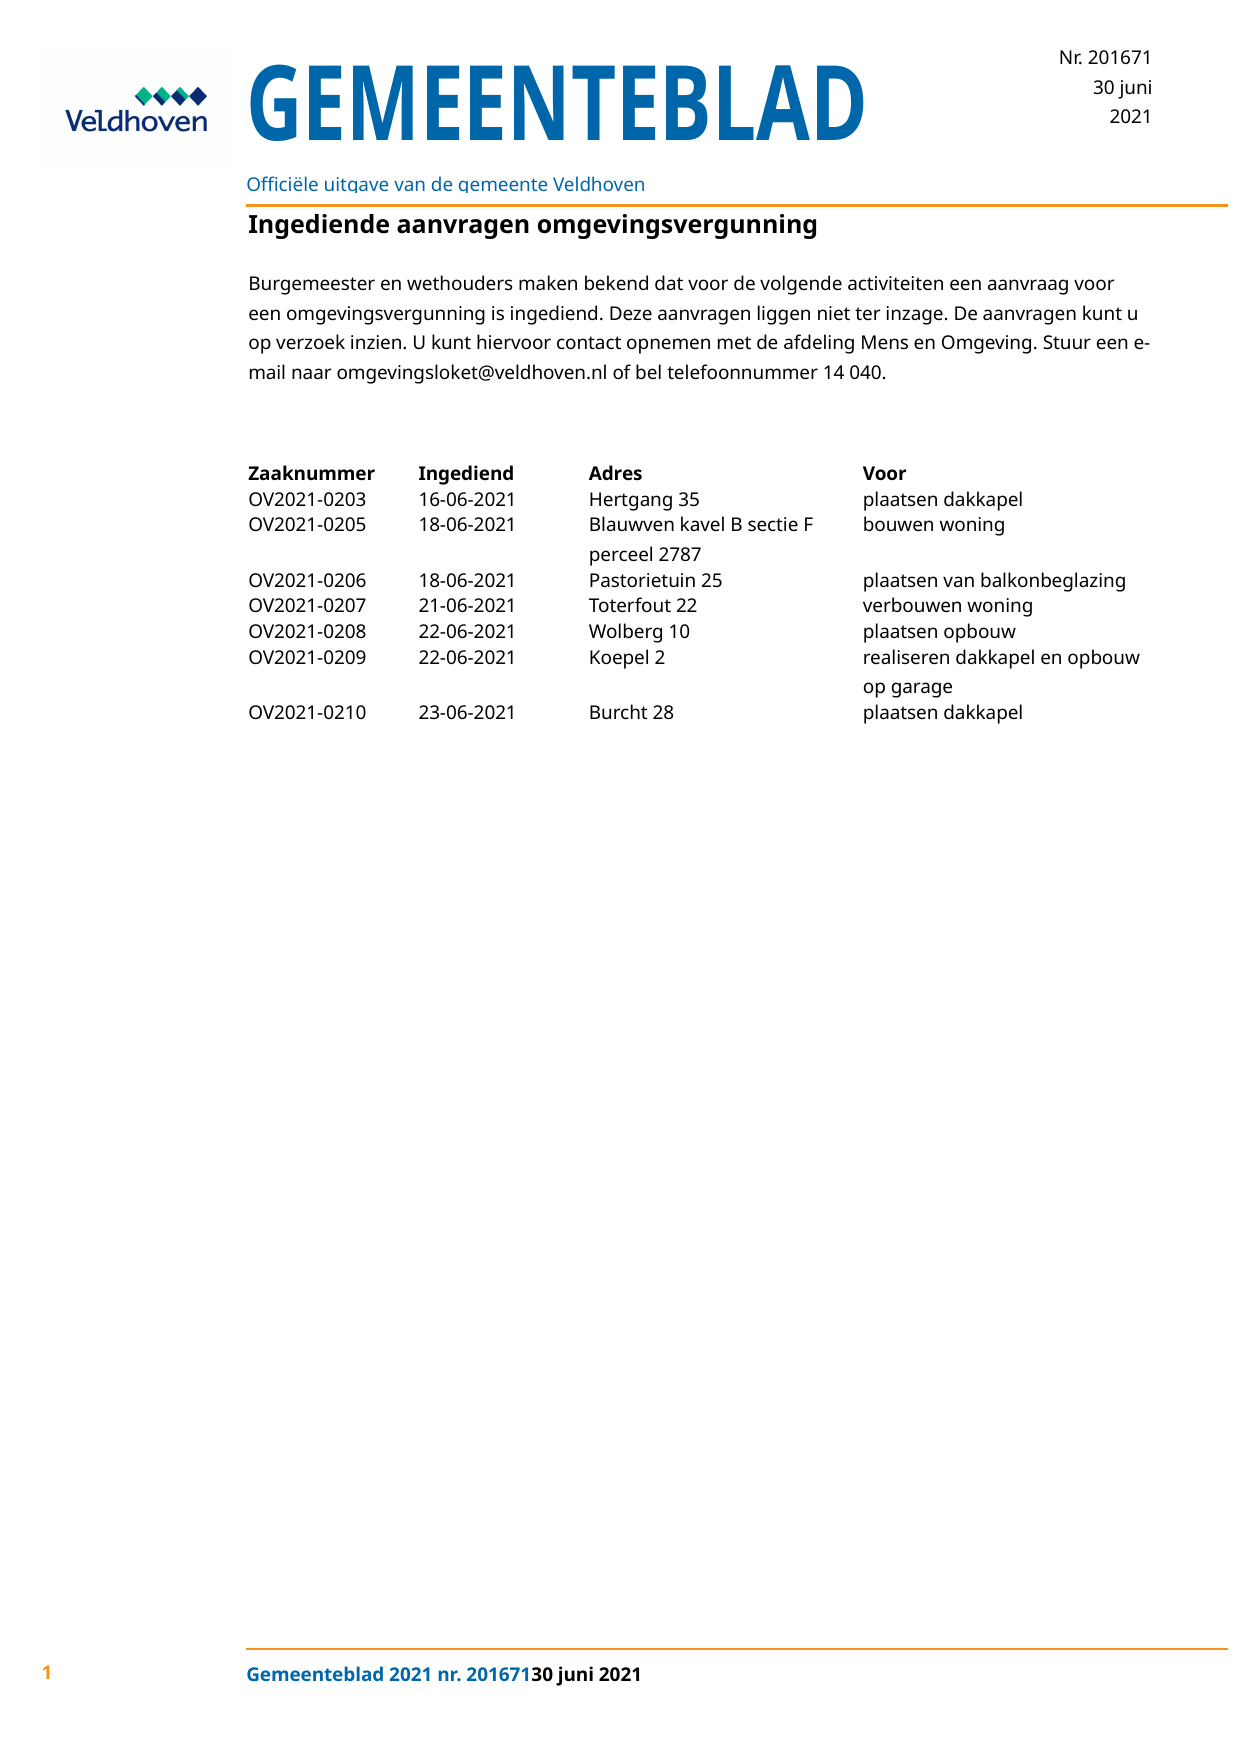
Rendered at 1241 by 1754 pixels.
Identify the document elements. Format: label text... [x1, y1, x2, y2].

table_cell Hertgang 35 [589, 486, 863, 511]
table_cell 22-06-2021 [418, 618, 589, 644]
picture [41, 47, 231, 172]
table_header Adres [589, 460, 863, 486]
table_cell OV2021-0209 [248, 644, 418, 699]
table_header Voor [863, 460, 1152, 486]
table_cell verbouwen woning [863, 593, 1152, 618]
table_cell 18-06-2021 [418, 567, 589, 592]
table_cell Toterfout 22 [589, 593, 863, 618]
table_cell 23-06-2021 [418, 699, 589, 725]
table_cell Koepel 2 [589, 644, 863, 699]
table_cell plaatsen dakkapel [863, 699, 1152, 725]
table_cell Blauwven kavel B sectie F perceel 2787 [589, 511, 863, 567]
table_cell OV2021-0207 [248, 593, 418, 618]
table_cell Pastorietuin 25 [589, 567, 863, 592]
table_cell Wolberg 10 [589, 618, 863, 644]
table_cell bouwen woning [863, 511, 1152, 567]
table_cell 22-06-2021 [418, 644, 589, 699]
table_cell plaatsen van balkonbeglazing [863, 567, 1152, 592]
table_cell plaatsen opbouw [863, 618, 1152, 644]
table_cell realiseren dakkapel en opbouw op garage [863, 644, 1152, 699]
table_cell OV2021-0210 [248, 699, 418, 725]
table_cell OV2021-0203 [248, 486, 418, 511]
table_header Ingediend [418, 460, 589, 486]
table_cell Burcht 28 [589, 699, 863, 725]
table_cell 21-06-2021 [418, 593, 589, 618]
table_cell plaatsen dakkapel [863, 486, 1152, 511]
table_cell OV2021-0208 [248, 618, 418, 644]
table_cell OV2021-0205 [248, 511, 418, 567]
table_cell 16-06-2021 [418, 486, 589, 511]
table_header Zaaknummer [248, 460, 418, 486]
table_cell 18-06-2021 [418, 511, 589, 567]
text Ingediende aanvragen omgevingsvergunning [248, 207, 1152, 241]
text Burgemeester en wethouders maken bekend dat voor de volgende activiteiten een aanvraag voor een omgevingsvergunning is ingediend. Deze aanvragen liggen niet ter inzage. De aanvragen kunt u op verzoek inzien. U kunt hiervoor contact opnemen met de afdeling Mens en Omgeving. Stuur een e-mail naar omgevingsloket@veldhoven.nl of bel telefoonnummer 14 040. [248, 270, 1152, 385]
table_cell OV2021-0206 [248, 567, 418, 592]
